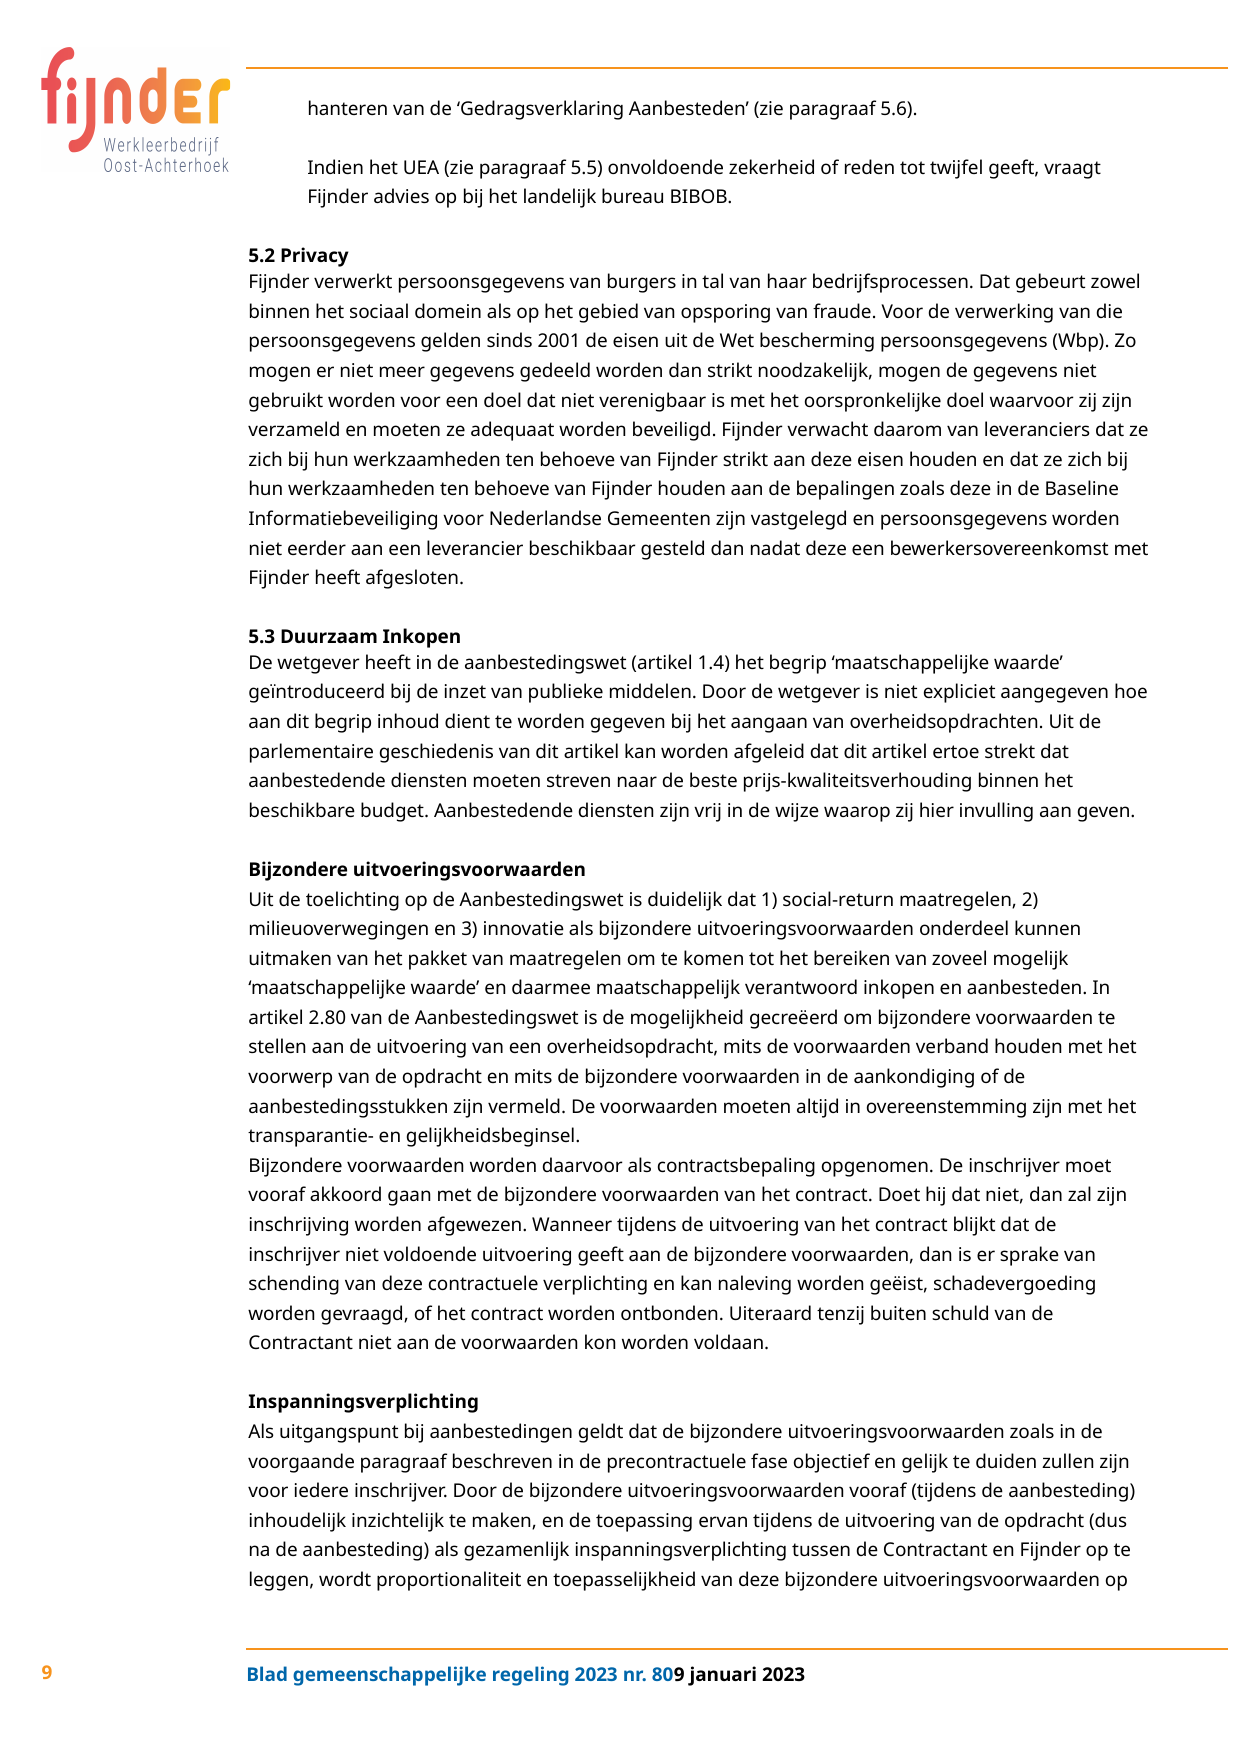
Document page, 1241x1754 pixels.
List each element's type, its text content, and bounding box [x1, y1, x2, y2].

text 5.2 Privacy [248, 243, 1152, 268]
text Bijzondere uitvoeringsvoorwaarden [248, 856, 1152, 882]
text 5.3 Duurzaam Inkopen [248, 623, 1152, 649]
text Inspanningsverplichting [248, 1389, 1152, 1414]
picture [41, 47, 231, 172]
list Indien het UEA (zie paragraaf 5.5) onvoldoende zekerheid of reden tot twijfel geeft, vraagt Fijnder advies op bij het landelijk bureau BIBOB. [248, 154, 1152, 209]
text Als uitgangspunt bij aanbestedingen geldt dat de bijzondere uitvoeringsvoorwaarden zoals in de voorgaande paragraaf beschreven in de precontractuele fase objectief en gelijk te duiden zullen zijn voor iedere inschrijver. Door de bijzondere uitvoeringsvoorwaarden vooraf (tijdens de aanbesteding) inhoudelijk inzichtelijk te maken, en de toepassing ervan tijdens de uitvoering van de opdracht (dus na de aanbesteding) als gezamenlijk inspanningsverplichting tussen de Contractant en Fijnder op te leggen, wordt proportionaliteit en toepasselijkheid van deze bijzondere uitvoeringsvoorwaarden op [248, 1418, 1152, 1592]
text De wetgever heeft in de aanbestedingswet (artikel 1.4) het begrip ‘maatschappelijke waarde’ geïntroduceerd bij de inzet van publieke middelen. Door de wetgever is niet expliciet aangegeven hoe aan dit begrip inhoud dient te worden gegeven bij het aangaan van overheidsopdrachten. Uit de parlementaire geschiedenis van dit artikel kan worden afgeleid dat dit artikel ertoe strekt dat aanbestedende diensten moeten streven naar de beste prijs-kwaliteitsverhouding binnen het beschikbare budget. Aanbestedende diensten zijn vrij in de wijze waarop zij hier invulling aan geven. [248, 649, 1152, 823]
text Fijnder verwerkt persoonsgegevens van burgers in tal van haar bedrijfsprocessen. Dat gebeurt zowel binnen het sociaal domein als op het gebied van opsporing van fraude. Voor de verwerking van die persoonsgegevens gelden sinds 2001 de eisen uit de Wet bescherming persoonsgegevens (Wbp). Zo mogen er niet meer gegevens gedeeld worden dan strikt noodzakelijk, mogen de gegevens niet gebruikt worden voor een doel dat niet verenigbaar is met het oorspronkelijke doel waarvoor zij zijn verzameld en moeten ze adequaat worden beveiligd. Fijnder verwacht daarom van leveranciers dat ze zich bij hun werkzaamheden ten behoeve van Fijnder strikt aan deze eisen houden en dat ze zich bij hun werkzaamheden ten behoeve van Fijnder houden aan de bepalingen zoals deze in de Baseline Informatiebeveiliging voor Nederlandse Gemeenten zijn vastgelegd en persoonsgegevens worden niet eerder aan een leverancier beschikbaar gesteld dan nadat deze een bewerkersovereenkomst met Fijnder heeft afgesloten. [248, 268, 1152, 590]
text Uit de toelichting op de Aanbestedingswet is duidelijk dat 1) social-return maatregelen, 2) milieuoverwegingen en 3) innovatie als bijzondere uitvoeringsvoorwaarden onderdeel kunnen uitmaken van het pakket van maatregelen om te komen tot het bereiken van zoveel mogelijk ‘maatschappelijke waarde’ en daarmee maatschappelijk verantwoord inkopen en aanbesteden. In artikel 2.80 van de Aanbestedingswet is de mogelijkheid gecreëerd om bijzondere voorwaarden te stellen aan de uitvoering van een overheidsopdracht, mits de voorwaarden verband houden met het voorwerp van de opdracht en mits de bijzondere voorwaarden in de aankondiging of de aanbestedingsstukken zijn vermeld. De voorwaarden moeten altijd in overeenstemming zijn met het transparantie- en gelijkheidsbeginsel. [248, 886, 1152, 1148]
text Bijzondere voorwaarden worden daarvoor als contractsbepaling opgenomen. De inschrijver moet vooraf akkoord gaan met de bijzondere voorwaarden van het contract. Doet hij dat niet, dan zal zijn inschrijving worden afgewezen. Wanneer tijdens de uitvoering van het contract blijkt dat de inschrijver niet voldoende uitvoering geeft aan de bijzondere voorwaarden, dan is er sprake van schending van deze contractuele verplichting en kan naleving worden geëist, schadevergoeding worden gevraagd, of het contract worden ontbonden. Uiteraard tenzij buiten schuld van de Contractant niet aan de voorwaarden kon worden voldaan. [248, 1152, 1152, 1355]
list hanteren van de ‘Gedragsverklaring Aanbesteden’ (zie paragraaf 5.6). [248, 95, 1152, 121]
